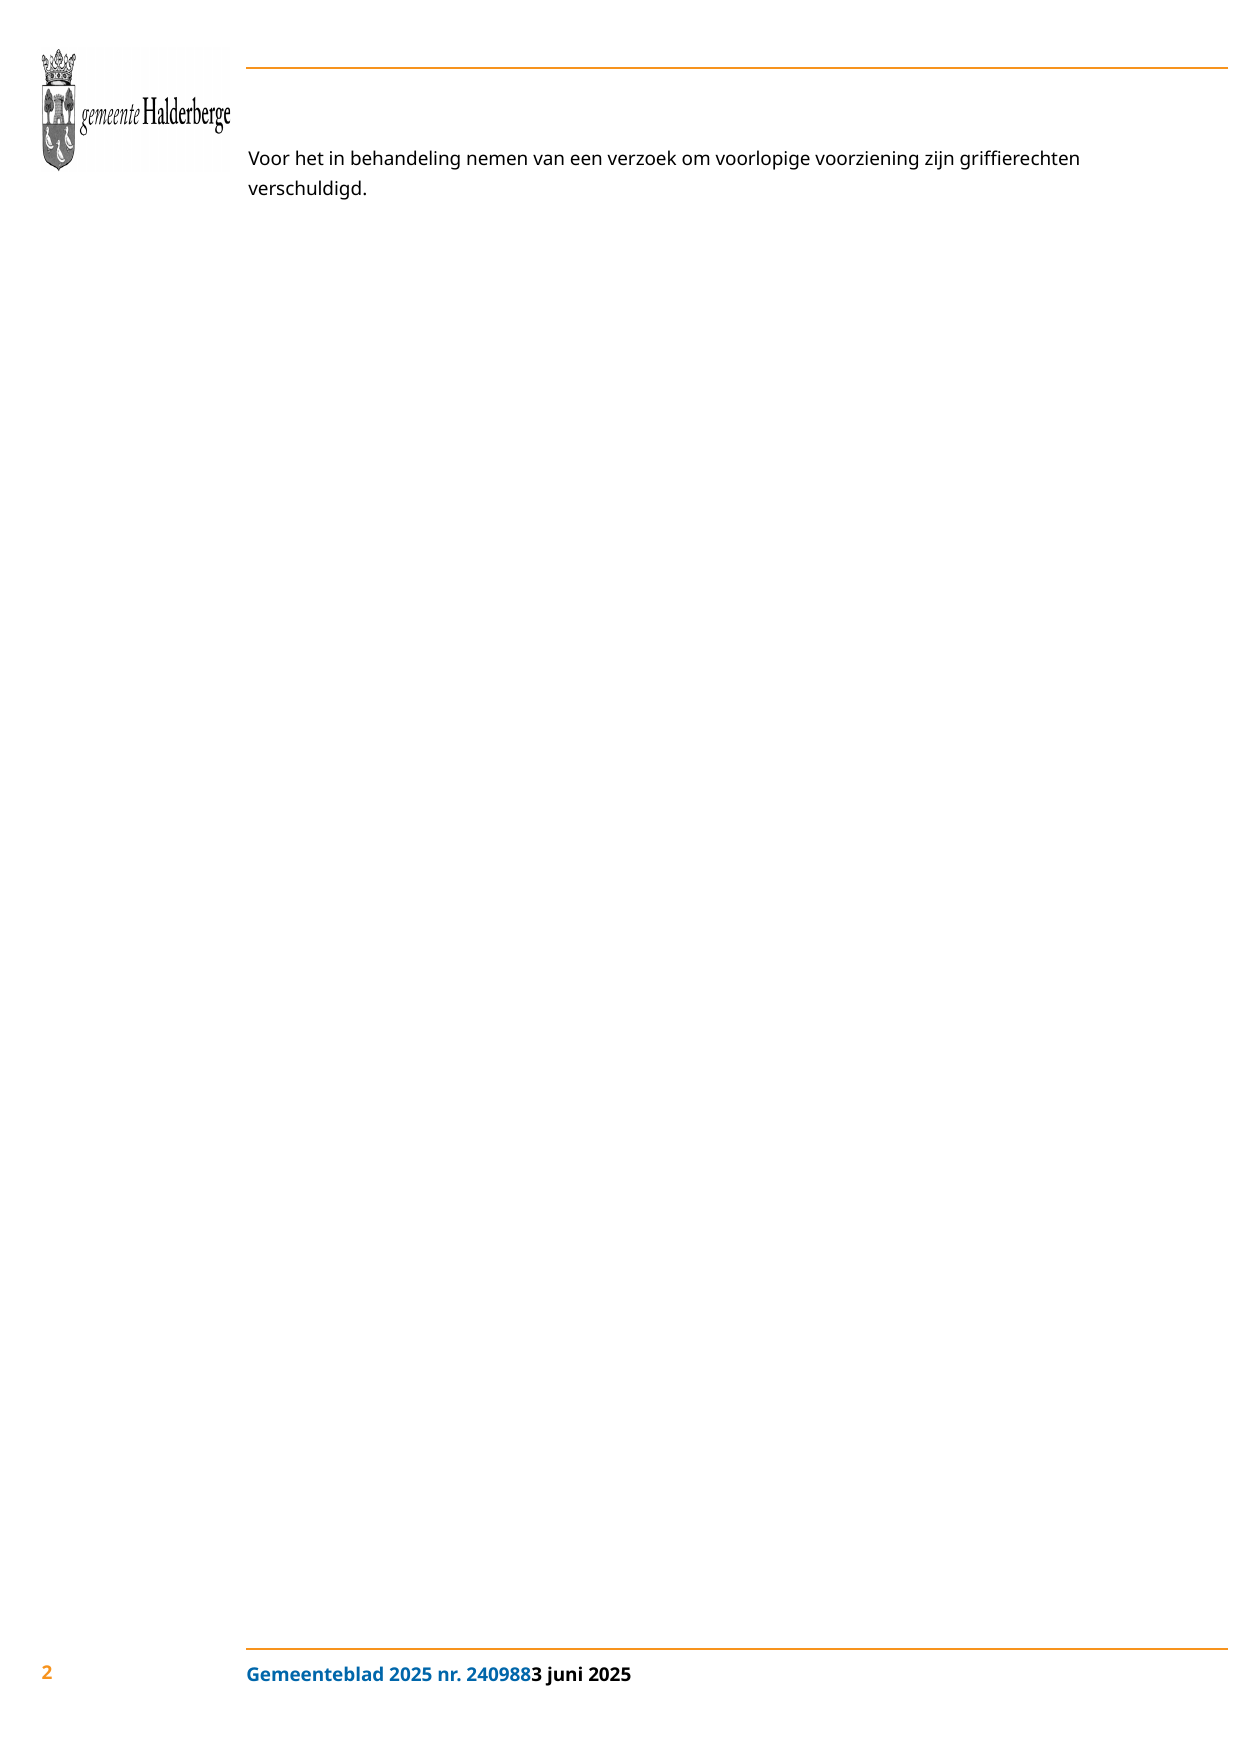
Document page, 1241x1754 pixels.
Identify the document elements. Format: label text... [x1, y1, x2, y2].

text Voor het in behandeling nemen van een verzoek om voorlopige voorziening zijn griffierechten verschuldigd. [248, 145, 1152, 201]
picture [41, 47, 231, 172]
